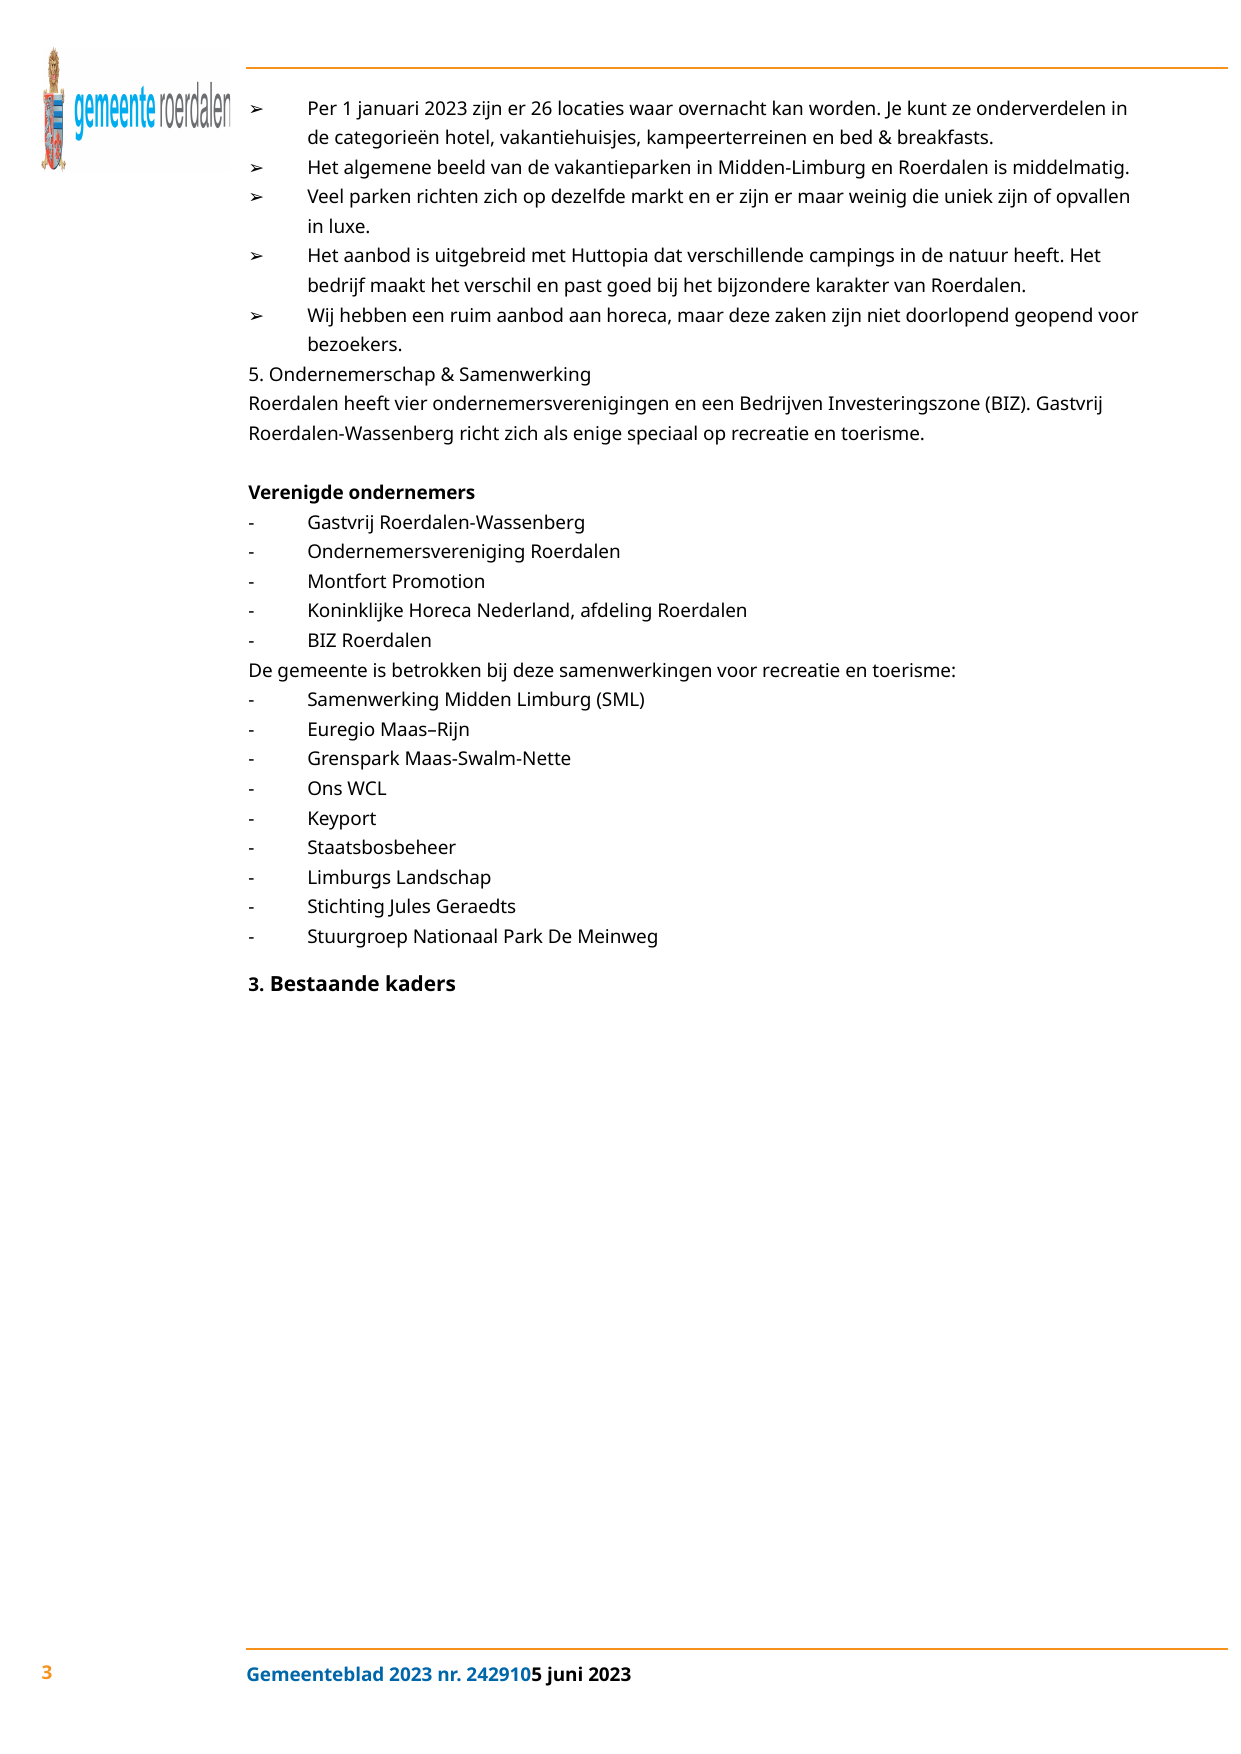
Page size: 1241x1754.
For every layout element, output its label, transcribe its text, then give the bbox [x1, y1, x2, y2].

text 3. Bestaande kaders [248, 969, 1152, 997]
text Verenigde ondernemers [248, 479, 1152, 505]
list Gastvrij Roerdalen-Wassenberg [248, 509, 1152, 535]
list Grenspark Maas-Swalm-Nette [248, 746, 1152, 771]
list Koninklijke Horeca Nederland, afdeling Roerdalen [248, 598, 1152, 623]
list Staatsbosbeheer [248, 834, 1152, 860]
text 5. Ondernemerschap & Samenwerking [248, 361, 1152, 387]
text Roerdalen heeft vier ondernemersverenigingen en een Bedrijven Investeringszone (BIZ). Gastvrij Roerdalen-Wassenberg richt zich als enige speciaal op recreatie en toerisme. [248, 391, 1152, 446]
list Samenwerking Midden Limburg (SML) [248, 686, 1152, 712]
list Stichting Jules Geraedts [248, 893, 1152, 919]
list Limburgs Landschap [248, 864, 1152, 890]
list Het algemene beeld van de vakantieparken in Midden-Limburg en Roerdalen is middelmatig. [248, 154, 1152, 180]
list BIZ Roerdalen [248, 627, 1152, 653]
list Veel parken richten zich op dezelfde markt en er zijn er maar weinig die uniek zijn of opvallen in luxe. [248, 183, 1152, 239]
list Keyport [248, 805, 1152, 831]
list Stuurgroep Nationaal Park De Meinweg [248, 923, 1152, 949]
list Euregio Maas–Rijn [248, 716, 1152, 742]
text De gemeente is betrokken bij deze samenwerkingen voor recreatie en toerisme: [248, 657, 1152, 683]
list Wij hebben een ruim aanbod aan horeca, maar deze zaken zijn niet doorlopend geopend voor bezoekers. [248, 302, 1152, 357]
list Montfort Promotion [248, 568, 1152, 594]
picture [41, 47, 231, 172]
list Per 1 januari 2023 zijn er 26 locaties waar overnacht kan worden. Je kunt ze onderverdelen in de categorieën hotel, vakantiehuisjes, kampeerterreinen en bed & breakfasts. [248, 95, 1152, 150]
list Ons WCL [248, 775, 1152, 801]
list Ondernemersvereniging Roerdalen [248, 538, 1152, 564]
list Het aanbod is uitgebreid met Huttopia dat verschillende campings in de natuur heeft. Het bedrijf maakt het verschil en past goed bij het bijzondere karakter van Roerdalen. [248, 243, 1152, 298]
